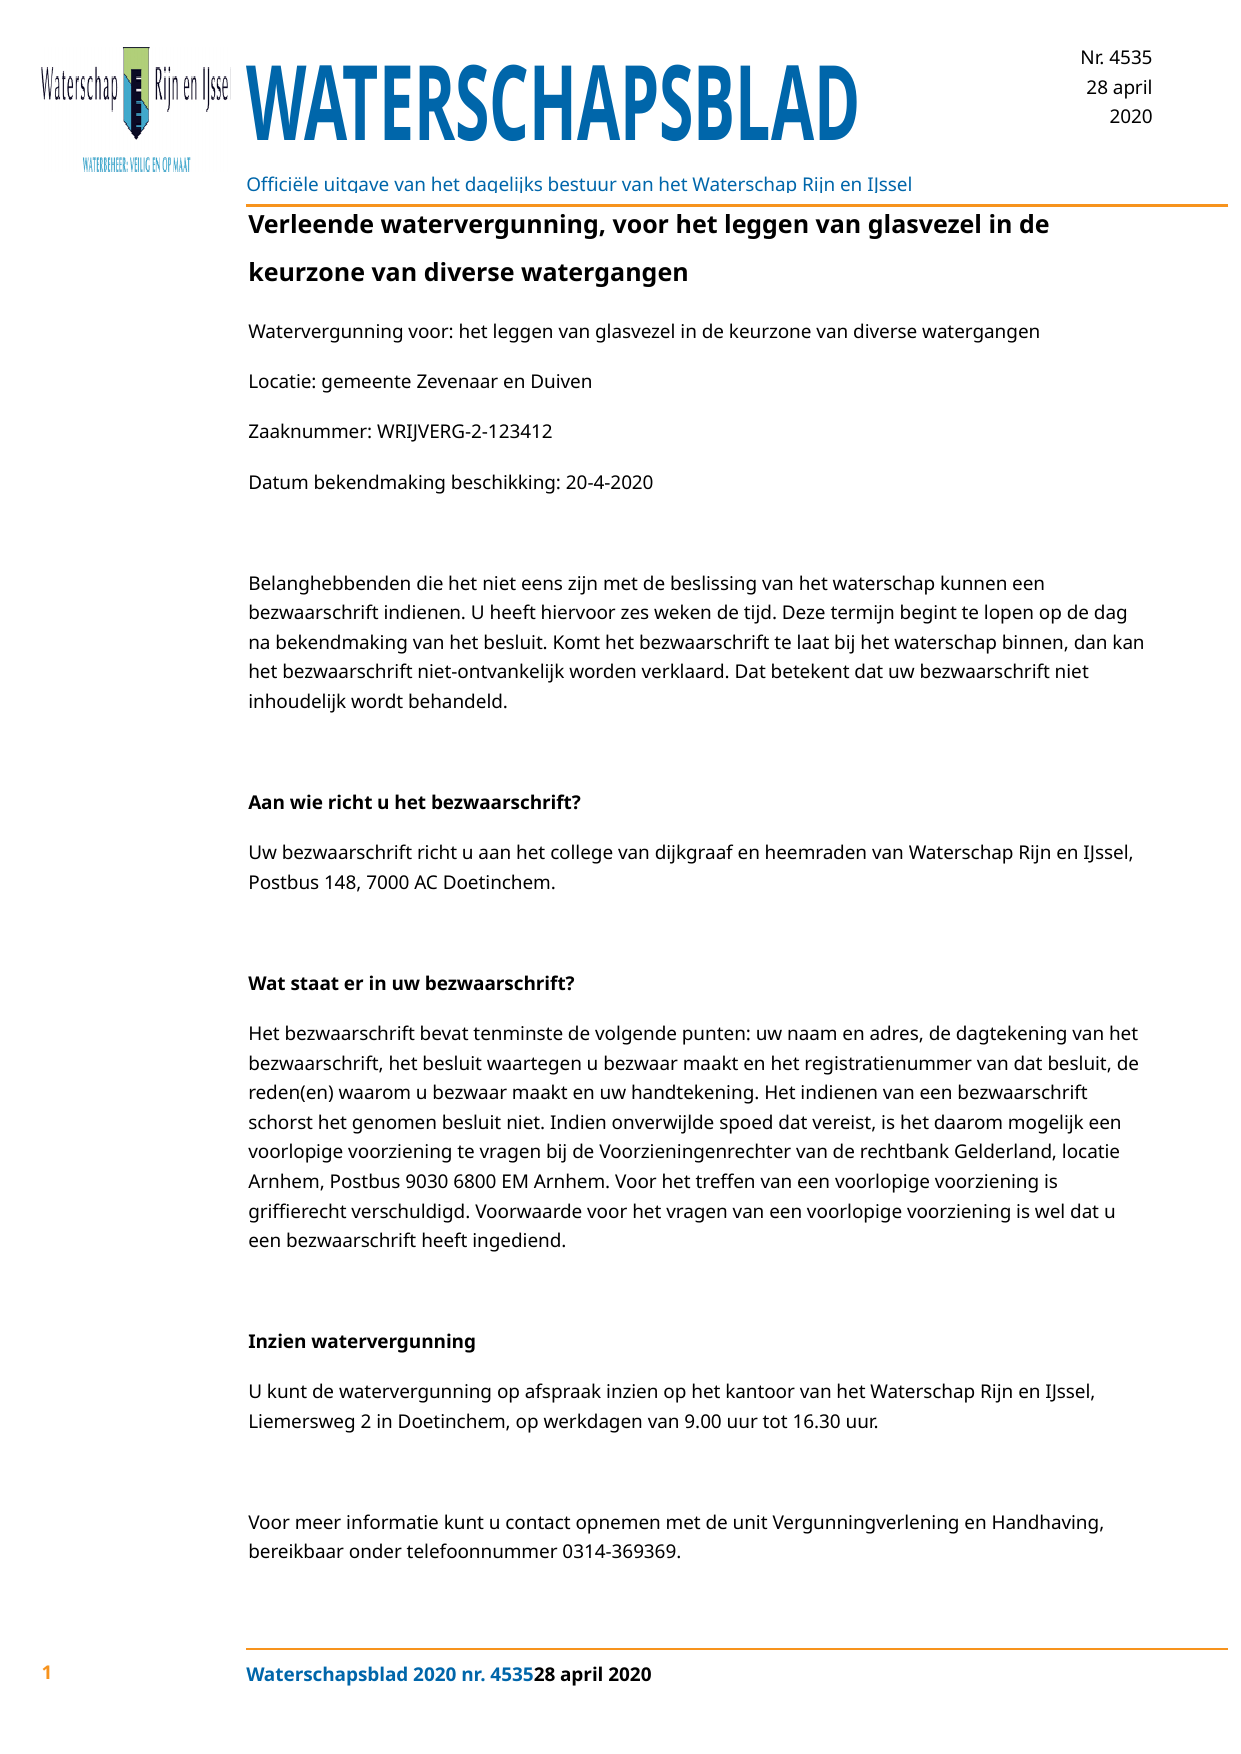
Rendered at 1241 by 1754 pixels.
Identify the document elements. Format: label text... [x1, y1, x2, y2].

text Datum bekendmaking beschikking: 20-4-2020 [248, 469, 1152, 495]
text Wat staat er in uw bezwaarschrift? [248, 970, 1152, 996]
picture [41, 47, 231, 172]
text Locatie: gemeente Zevenaar en Duiven [248, 368, 1152, 394]
text U kunt de watervergunning op afspraak inzien op het kantoor van het Waterschap Rijn en IJssel, Liemersweg 2 in Doetinchem, op werkdagen van 9.00 uur tot 16.30 uur. [248, 1379, 1152, 1434]
text Inzien watervergunning [248, 1328, 1152, 1354]
text Het bezwaarschrift bevat tenminste de volgende punten: uw naam en adres, de dagtekening van het bezwaarschrift, het besluit waartegen u bezwaar maakt en het registratienummer van dat besluit, de reden(en) waarom u bezwaar maakt en uw handtekening. Het indienen van een bezwaarschrift schorst het genomen besluit niet. Indien onverwijlde spoed dat vereist, is het daarom mogelijk een voorlopige voorziening te vragen bij de Voorzieningenrechter van de rechtbank Gelderland, locatie Arnhem, Postbus 9030 6800 EM Arnhem. Voor het treffen van een voorlopige voorziening is griffierecht verschuldigd. Voorwaarde voor het vragen van een voorlopige voorziening is wel dat u een bezwaarschrift heeft ingediend. [248, 1020, 1152, 1253]
text Belanghebbenden die het niet eens zijn met de beslissing van het waterschap kunnen een bezwaarschrift indienen. U heeft hiervoor zes weken de tijd. Deze termijn begint te lopen op de dag na bekendmaking van het besluit. Komt het bezwaarschrift te laat bij het waterschap binnen, dan kan het bezwaarschrift niet-ontvankelijk worden verklaard. Dat betekent dat uw bezwaarschrift niet inhoudelijk wordt behandeld. [248, 570, 1152, 714]
text Voor meer informatie kunt u contact opnemen met de unit Vergunningverlening en Handhaving, bereikbaar onder telefoonnummer 0314-369369. [248, 1509, 1152, 1564]
text Watervergunning voor: het leggen van glasvezel in de keurzone van diverse watergangen [248, 318, 1152, 344]
text Uw bezwaarschrift richt u aan het college van dijkgraaf en heemraden van Waterschap Rijn en IJssel, Postbus 148, 7000 AC Doetinchem. [248, 839, 1152, 895]
text Verleende watervergunning, voor het leggen van glasvezel in de keurzone van diverse watergangen [248, 207, 1152, 288]
text Aan wie richt u het bezwaarschrift? [248, 789, 1152, 815]
text Zaaknummer: WRIJVERG-2-123412 [248, 419, 1152, 444]
